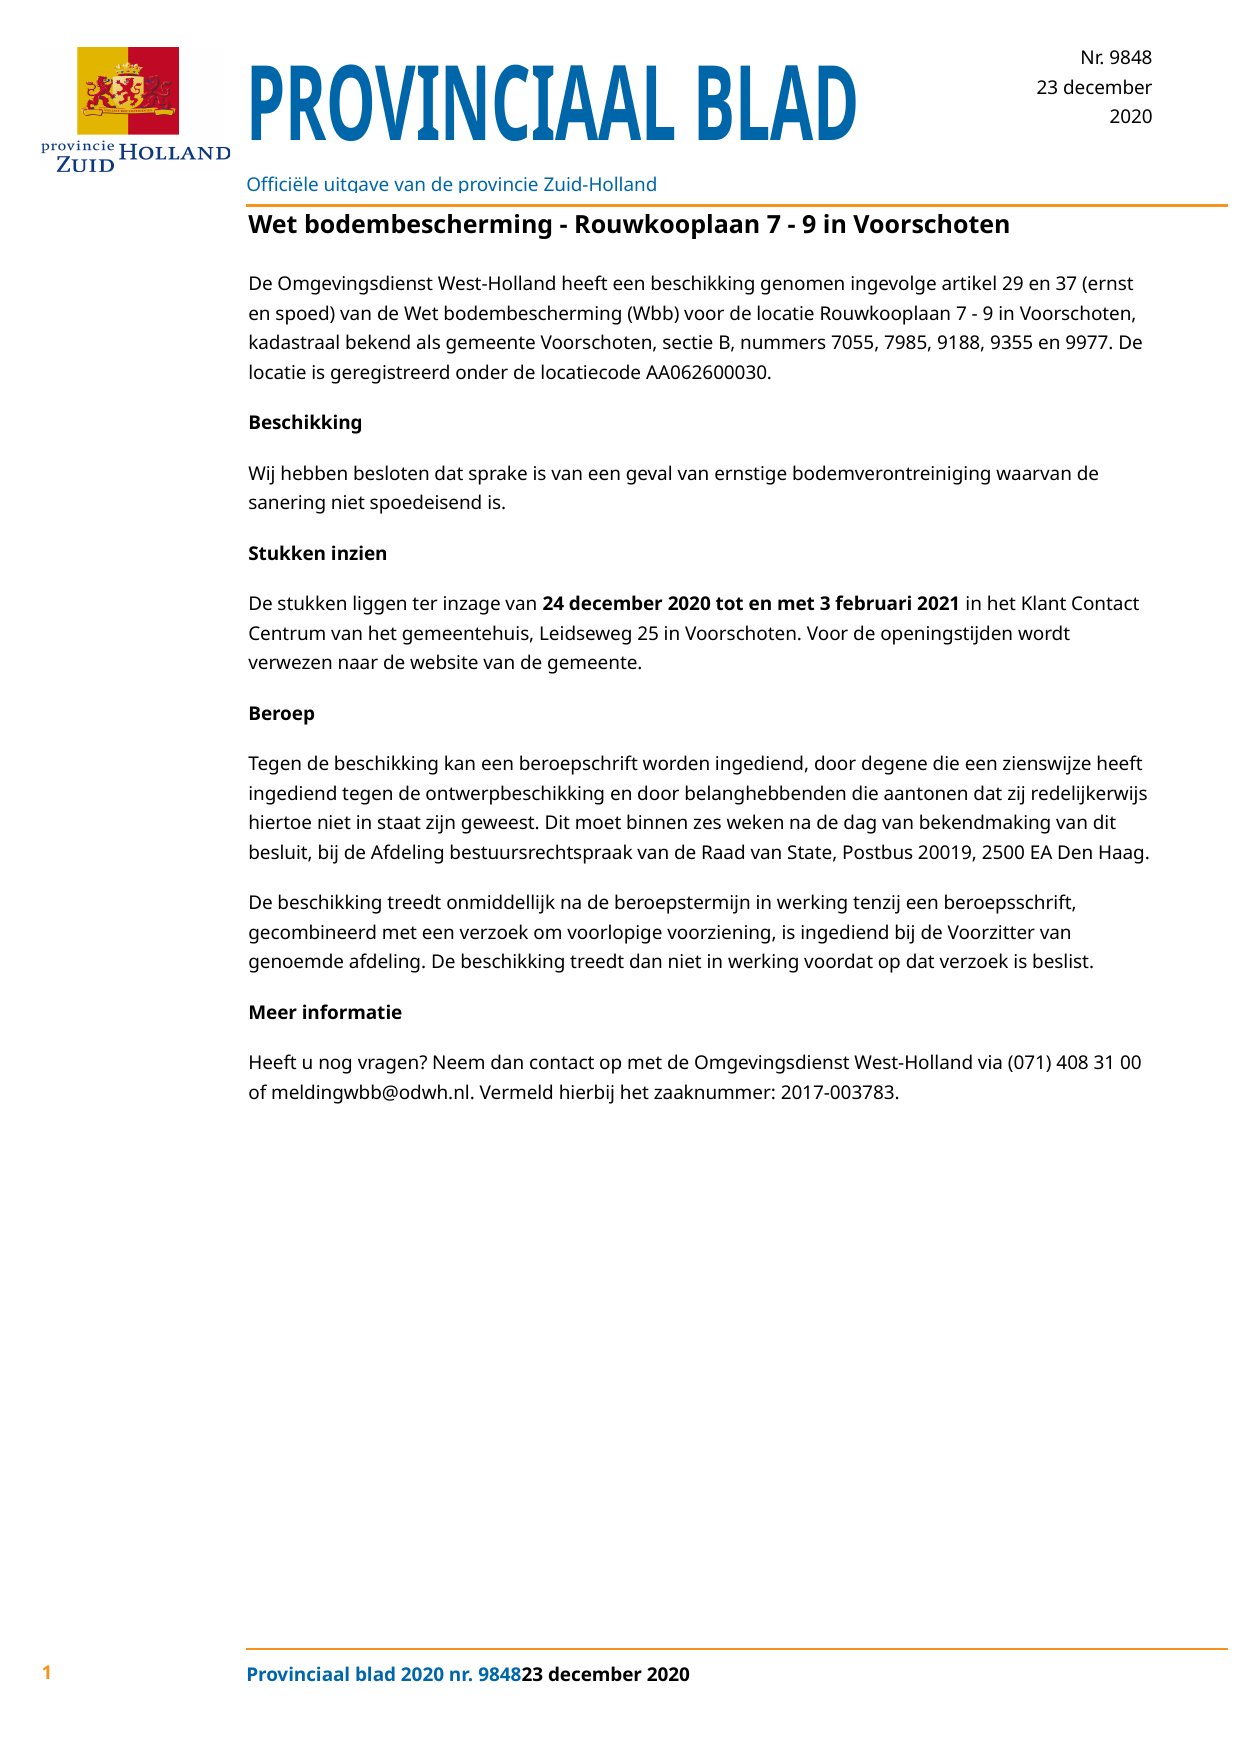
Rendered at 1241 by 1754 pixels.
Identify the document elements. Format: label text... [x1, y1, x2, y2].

text De stukken liggen ter inzage van 24 december 2020 tot en met 3 februari 2021 in het Klant Contact Centrum van het gemeentehuis, Leidseweg 25 in Voorschoten. Voor de openingstijden wordt verwezen naar de website van de gemeente. [248, 590, 1152, 675]
text Tegen de beschikking kan een beroepschrift worden ingediend, door degene die een zienswijze heeft ingediend tegen de ontwerpbeschikking en door belanghebbenden die aantonen dat zij redelijkerwijs hiertoe niet in staat zijn geweest. Dit moet binnen zes weken na de dag van bekendmaking van dit besluit, bij de Afdeling bestuursrechtspraak van de Raad van State, Postbus 20019, 2500 EA Den Haag. [248, 750, 1152, 865]
text Wet bodembescherming - Rouwkooplaan 7 - 9 in Voorschoten [248, 207, 1152, 241]
picture [41, 47, 231, 172]
text De beschikking treedt onmiddellijk na de beroepstermijn in werking tenzij een beroepsschrift, gecombineerd met een verzoek om voorlopige voorziening, is ingediend bij de Voorzitter van genoemde afdeling. De beschikking treedt dan niet in werking voordat op dat verzoek is beslist. [248, 889, 1152, 974]
text Stukken inzien [248, 540, 1152, 566]
text Wij hebben besloten dat sprake is van een geval van ernstige bodemverontreiniging waarvan de sanering niet spoedeisend is. [248, 460, 1152, 515]
text Beschikking [248, 409, 1152, 435]
text De Omgevingsdienst West-Holland heeft een beschikking genomen ingevolge artikel 29 en 37 (ernst en spoed) van de Wet bodembescherming (Wbb) voor de locatie Rouwkooplaan 7 - 9 in Voorschoten, kadastraal bekend als gemeente Voorschoten, sectie B, nummers 7055, 7985, 9188, 9355 en 9977. De locatie is geregistreerd onder de locatiecode AA062600030. [248, 270, 1152, 385]
text Heeft u nog vragen? Neem dan contact op met de Omgevingsdienst West-Holland via (071) 408 31 00 of meldingwbb@odwh.nl. Vermeld hierbij het zaaknummer: 2017-003783. [248, 1049, 1152, 1105]
text Beroep [248, 700, 1152, 726]
text Meer informatie [248, 999, 1152, 1025]
